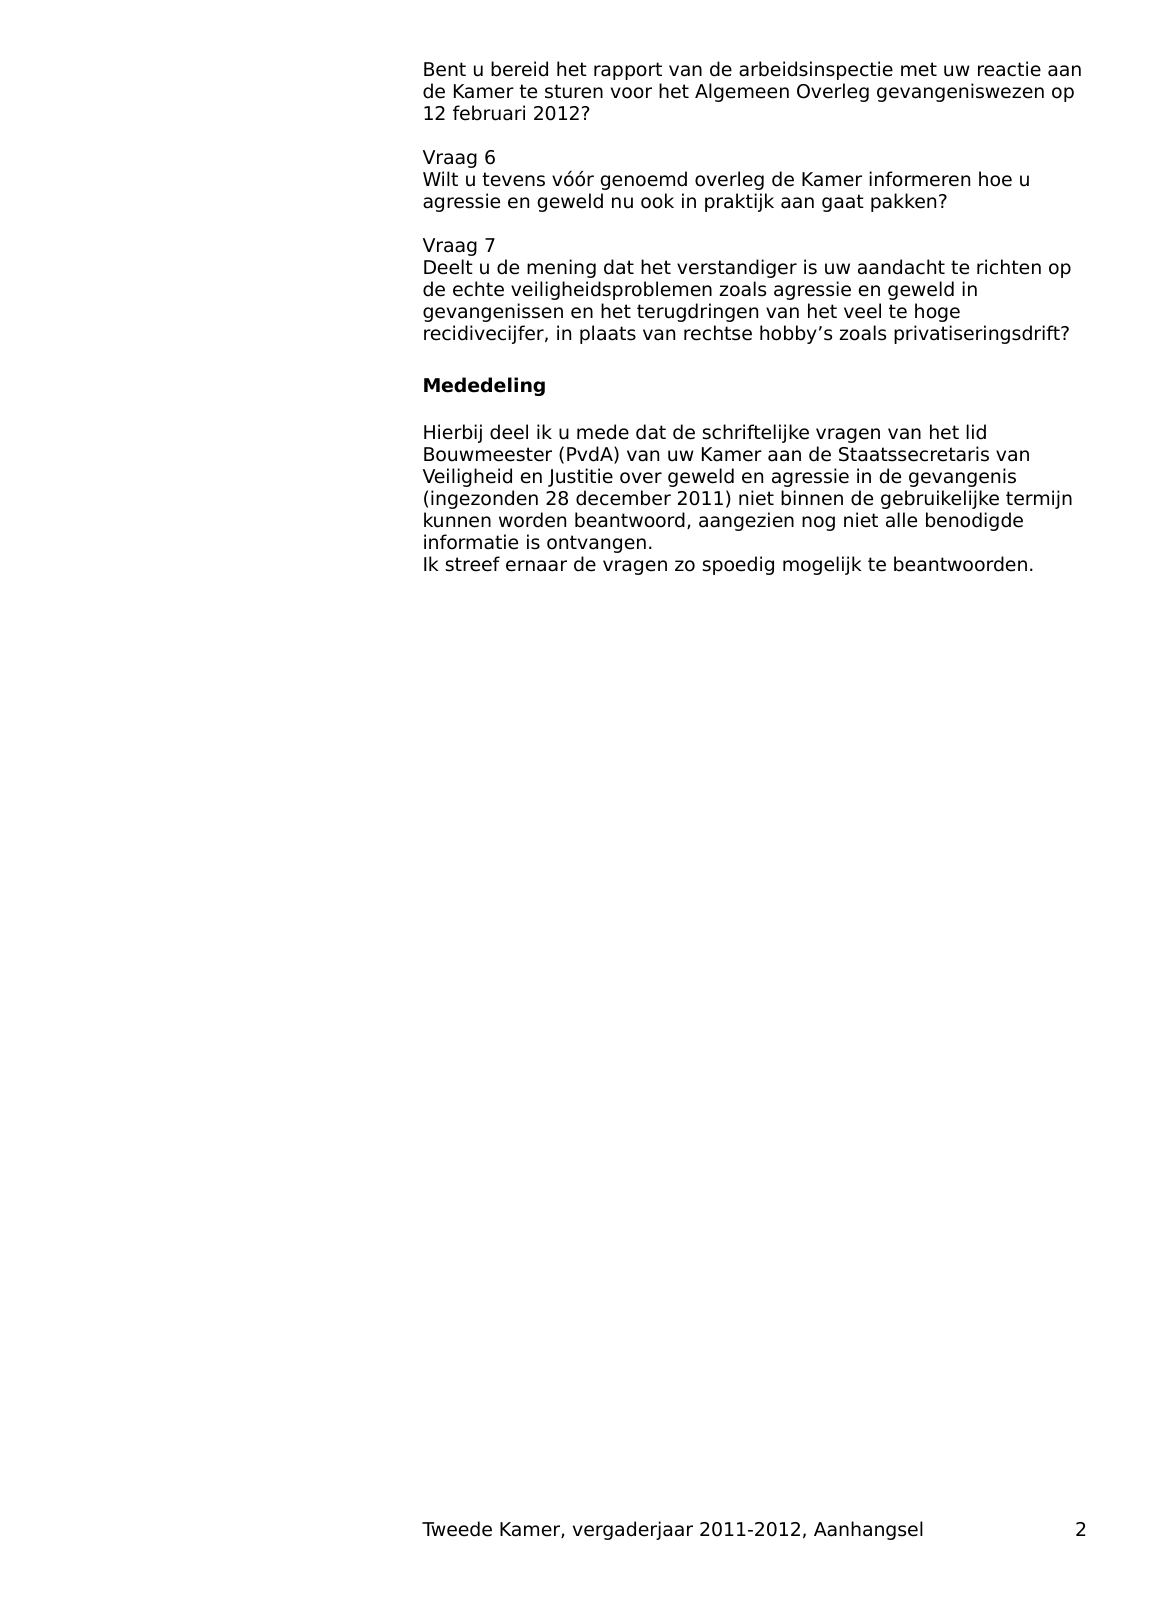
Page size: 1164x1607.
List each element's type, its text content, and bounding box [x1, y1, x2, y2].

text Ik streef ernaar de vragen zo spoedig mogelijk te beantwoorden. [422, 554, 1087, 576]
text Bent u bereid het rapport van de arbeidsinspectie met uw reactie aan de Kamer te sturen voor het Algemeen Overleg gevangeniswezen op 12 februari 2012? [422, 59, 1087, 125]
text Deelt u de mening dat het verstandiger is uw aandacht te richten op de echte veiligheidsproblemen zoals agressie en geweld in gevangenissen en het terugdringen van het veel te hoge recidivecijfer, in plaats van rechtse hobby’s zoals privatiseringsdrift? [422, 257, 1087, 345]
text Hierbij deel ik u mede dat de schriftelijke vragen van het lid Bouwmeester (PvdA) van uw Kamer aan de Staatssecretaris van Veiligheid en Justitie over geweld en agressie in de gevangenis (ingezonden 28 december 2011) niet binnen de gebruikelijke termijn kunnen worden beantwoord, aangezien nog niet alle benodigde informatie is ontvangen. [422, 422, 1087, 554]
subtitle Mededeling [422, 375, 1087, 397]
text Vraag 7 [422, 235, 1087, 257]
text Wilt u tevens vόόr genoemd overleg de Kamer informeren hoe u agressie en geweld nu ook in praktijk aan gaat pakken? [422, 169, 1087, 213]
text Vraag 6 [422, 147, 1087, 169]
